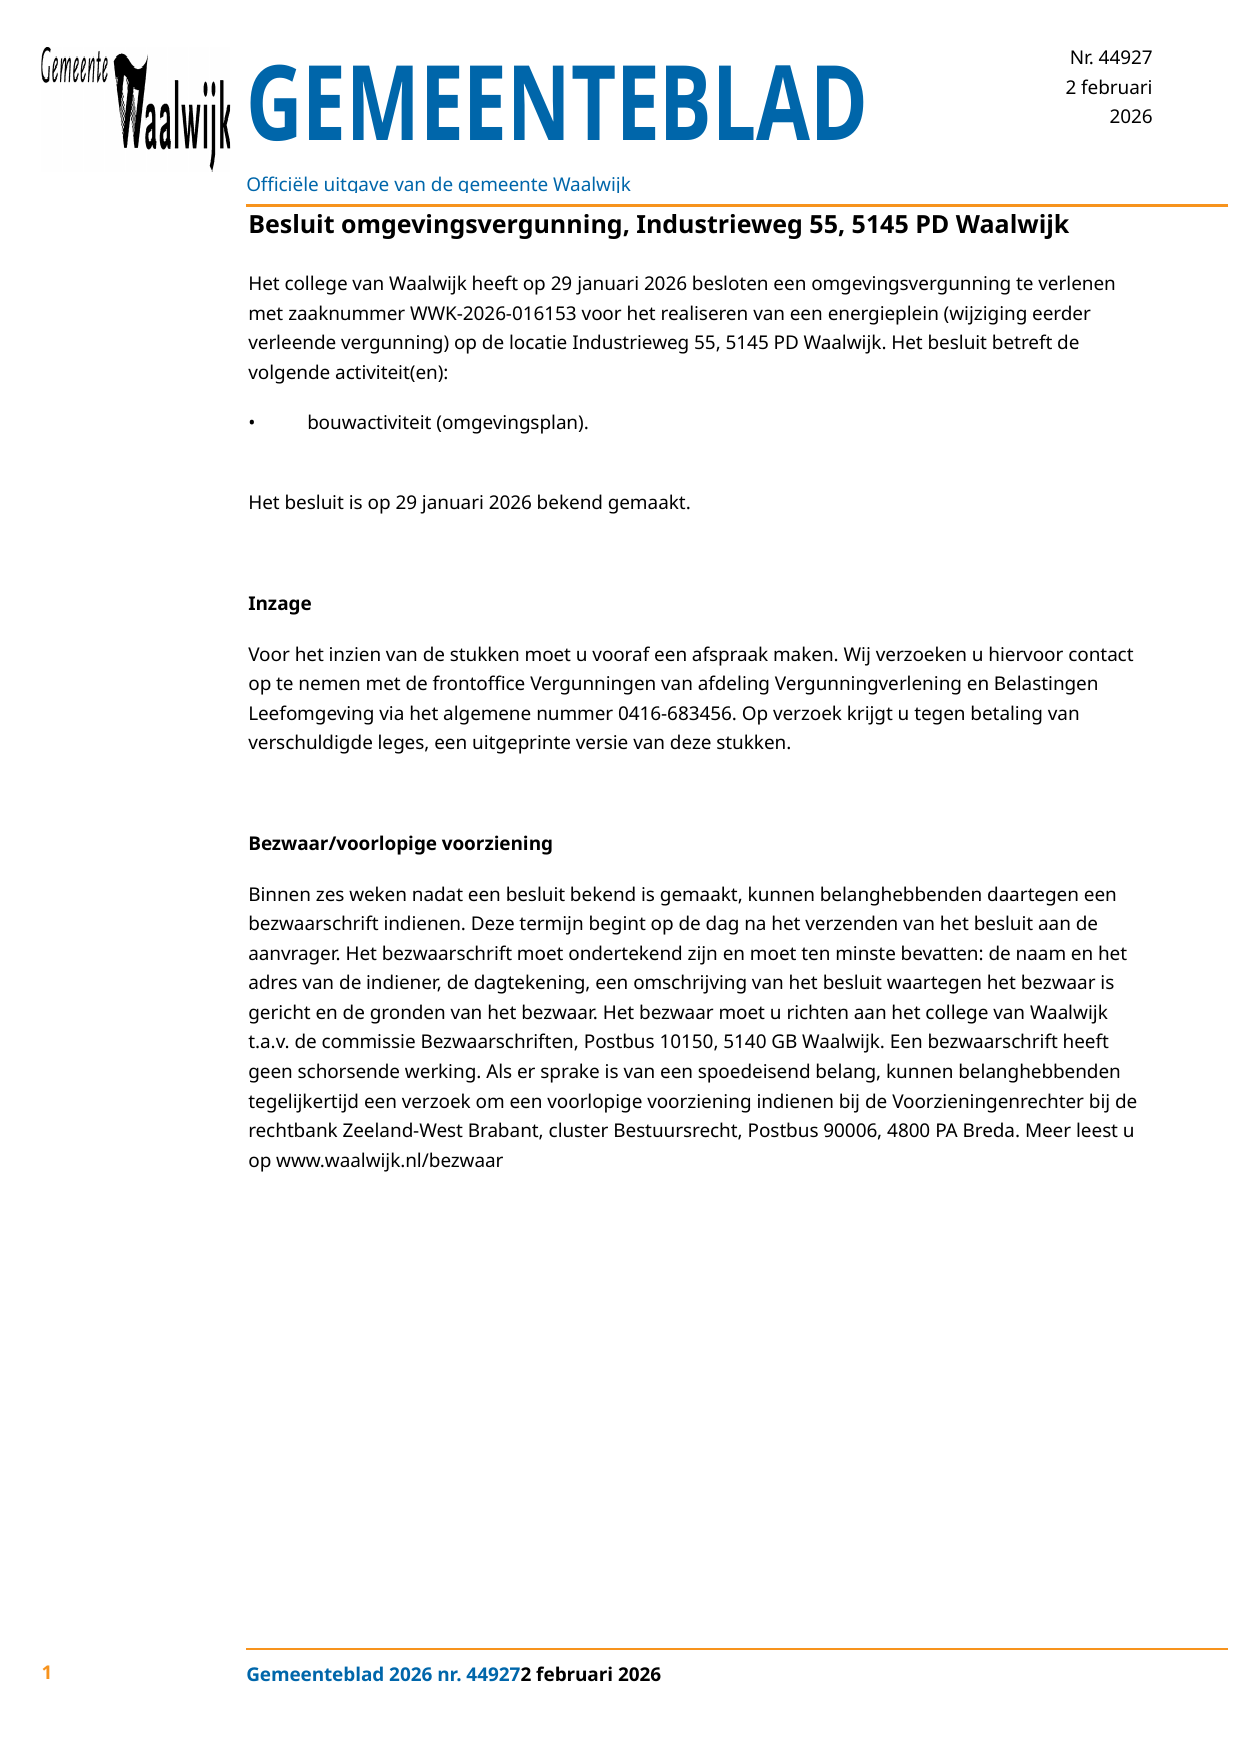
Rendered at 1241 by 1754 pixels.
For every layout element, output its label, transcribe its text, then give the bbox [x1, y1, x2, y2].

text Binnen zes weken nadat een besluit bekend is gemaakt, kunnen belanghebbenden daartegen een bezwaarschrift indienen. Deze termijn begint op de dag na het verzenden van het besluit aan de aanvrager. Het bezwaarschrift moet ondertekend zijn en moet ten minste bevatten: de naam en het adres van de indiener, de dagtekening, een omschrijving van het besluit waartegen het bezwaar is gericht en de gronden van het bezwaar. Het bezwaar moet u richten aan het college van Waalwijk t.a.v. de commissie Bezwaarschriften, Postbus 10150, 5140 GB Waalwijk. Een bezwaarschrift heeft geen schorsende werking. Als er sprake is van een spoedeisend belang, kunnen belanghebbenden tegelijkertijd een verzoek om een voorlopige voorziening indienen bij de Voorzieningenrechter bij de rechtbank Zeeland-West Brabant, cluster Bestuursrecht, Postbus 90006, 4800 PA Breda. Meer leest u op www.waalwijk.nl/bezwaar [248, 881, 1152, 1173]
text Bezwaar/voorlopige voorziening [248, 830, 1152, 856]
text Besluit omgevingsvergunning, Industrieweg 55, 5145 PD Waalwijk [248, 207, 1152, 241]
text Het college van Waalwijk heeft op 29 januari 2026 besloten een omgevingsvergunning te verlenen met zaaknummer WWK-2026-016153 voor het realiseren van een energieplein (wijziging eerder verleende vergunning) op de locatie Industrieweg 55, 5145 PD Waalwijk. Het besluit betreft de volgende activiteit(en): [248, 270, 1152, 385]
list bouwactiviteit (omgevingsplan). [248, 409, 1152, 435]
text Voor het inzien van de stukken moet u vooraf een afspraak maken. Wij verzoeken u hiervoor contact op te nemen met de frontoffice Vergunningen van afdeling Vergunningverlening en Belastingen Leefomgeving via het algemene nummer 0416-683456. Op verzoek krijgt u tegen betaling van verschuldigde leges, een uitgeprinte versie van deze stukken. [248, 641, 1152, 755]
picture [41, 47, 231, 172]
text Inzage [248, 590, 1152, 616]
text Het besluit is op 29 januari 2026 bekend gemaakt. [248, 489, 1152, 515]
